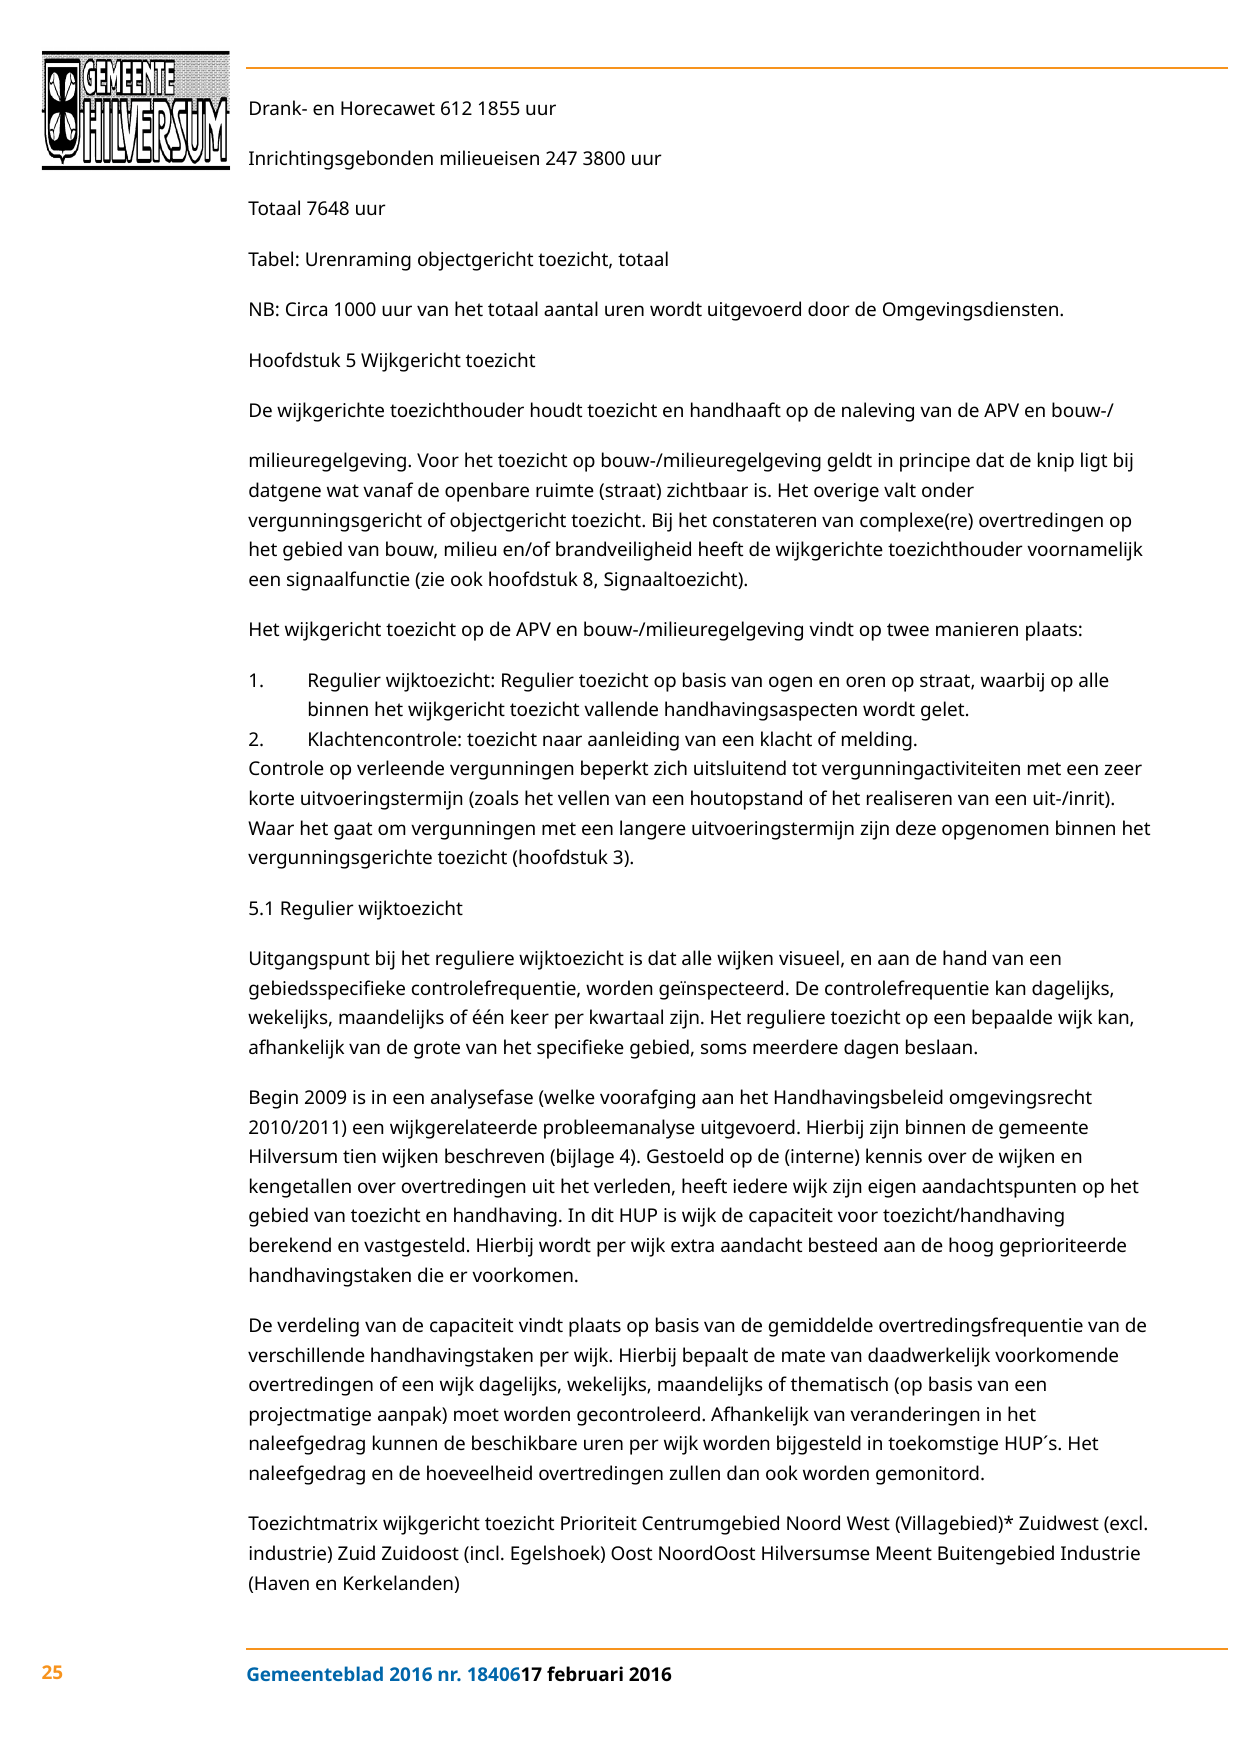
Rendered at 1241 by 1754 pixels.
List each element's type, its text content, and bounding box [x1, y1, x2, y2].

text Het wijkgericht toezicht op de APV en bouw-/milieuregelgeving vindt op twee manieren plaats: [248, 616, 1152, 642]
picture [41, 47, 231, 172]
text 5.1 Regulier wijktoezicht [248, 895, 1152, 921]
text Begin 2009 is in een analysefase (welke voorafging aan het Handhavingsbeleid omgevingsrecht 2010/2011) een wijkgerelateerde probleemanalyse uitgevoerd. Hierbij zijn binnen de gemeente Hilversum tien wijken beschreven (bijlage 4). Gestoeld op de (interne) kennis over de wijken en kengetallen over overtredingen uit het verleden, heeft iedere wijk zijn eigen aandachtspunten op het gebied van toezicht en handhaving. In dit HUP is wijk de capaciteit voor toezicht/handhaving berekend en vastgesteld. Hierbij wordt per wijk extra aandacht besteed aan de hoog geprioriteerde handhavingstaken die er voorkomen. [248, 1084, 1152, 1288]
text Totaal 7648 uur [248, 196, 1152, 221]
text milieuregelgeving. Voor het toezicht op bouw-/milieuregelgeving geldt in principe dat de knip ligt bij datgene wat vanaf de openbare ruimte (straat) zichtbaar is. Het overige valt onder vergunningsgericht of objectgericht toezicht. Bij het constateren van complexe(re) overtredingen op het gebied van bouw, milieu en/of brandveiligheid heeft de wijkgerichte toezichthouder voornamelijk een signaalfunctie (zie ook hoofdstuk 8, Signaaltoezicht). [248, 448, 1152, 592]
list Regulier wijktoezicht: Regulier toezicht op basis van ogen en oren op straat, waarbij op alle binnen het wijkgericht toezicht vallende handhavingsaspecten wordt gelet. [248, 667, 1152, 722]
text De wijkgerichte toezichthouder houdt toezicht en handhaaft op de naleving van de APV en bouw-/ [248, 397, 1152, 423]
text Uitgangspunt bij het reguliere wijktoezicht is dat alle wijken visueel, en aan de hand van een gebiedsspecifieke controlefrequentie, worden geïnspecteerd. De controlefrequentie kan dagelijks, wekelijks, maandelijks of één keer per kwartaal zijn. Het reguliere toezicht op een bepaalde wijk kan, afhankelijk van de grote van het specifieke gebied, soms meerdere dagen beslaan. [248, 945, 1152, 1060]
text Inrichtingsgebonden milieueisen 247 3800 uur [248, 145, 1152, 171]
text Toezichtmatrix wijkgericht toezicht Prioriteit Centrumgebied Noord West (Villagebied)* Zuidwest (excl. industrie) Zuid Zuidoost (incl. Egelshoek) Oost NoordOost Hilversumse Meent Buitengebied Industrie (Haven en Kerkelanden) [248, 1511, 1152, 1596]
text Tabel: Urenraming objectgericht toezicht, totaal [248, 246, 1152, 272]
text De verdeling van de capaciteit vindt plaats op basis van de gemiddelde overtredingsfrequentie van de verschillende handhavingstaken per wijk. Hierbij bepaalt de mate van daadwerkelijk voorkomende overtredingen of een wijk dagelijks, wekelijks, maandelijks of thematisch (op basis van een projectmatige aanpak) moet worden gecontroleerd. Afhankelijk van veranderingen in het naleefgedrag kunnen de beschikbare uren per wijk worden bijgesteld in toekomstige HUP´s. Het naleefgedrag en de hoeveelheid overtredingen zullen dan ook worden gemonitord. [248, 1312, 1152, 1486]
text Drank- en Horecawet 612 1855 uur [248, 95, 1152, 121]
text NB: Circa 1000 uur van het totaal aantal uren wordt uitgevoerd door de Omgevingsdiensten. [248, 296, 1152, 322]
text Controle op verleende vergunningen beperkt zich uitsluitend tot vergunningactiviteiten met een zeer korte uitvoeringstermijn (zoals het vellen van een houtopstand of het realiseren van een uit-/inrit). Waar het gaat om vergunningen met een langere uitvoeringstermijn zijn deze opgenomen binnen het vergunningsgerichte toezicht (hoofdstuk 3). [248, 756, 1152, 870]
list Klachtencontrole: toezicht naar aanleiding van een klacht of melding. [248, 726, 1152, 752]
text Hoofdstuk 5 Wijkgericht toezicht [248, 347, 1152, 373]
